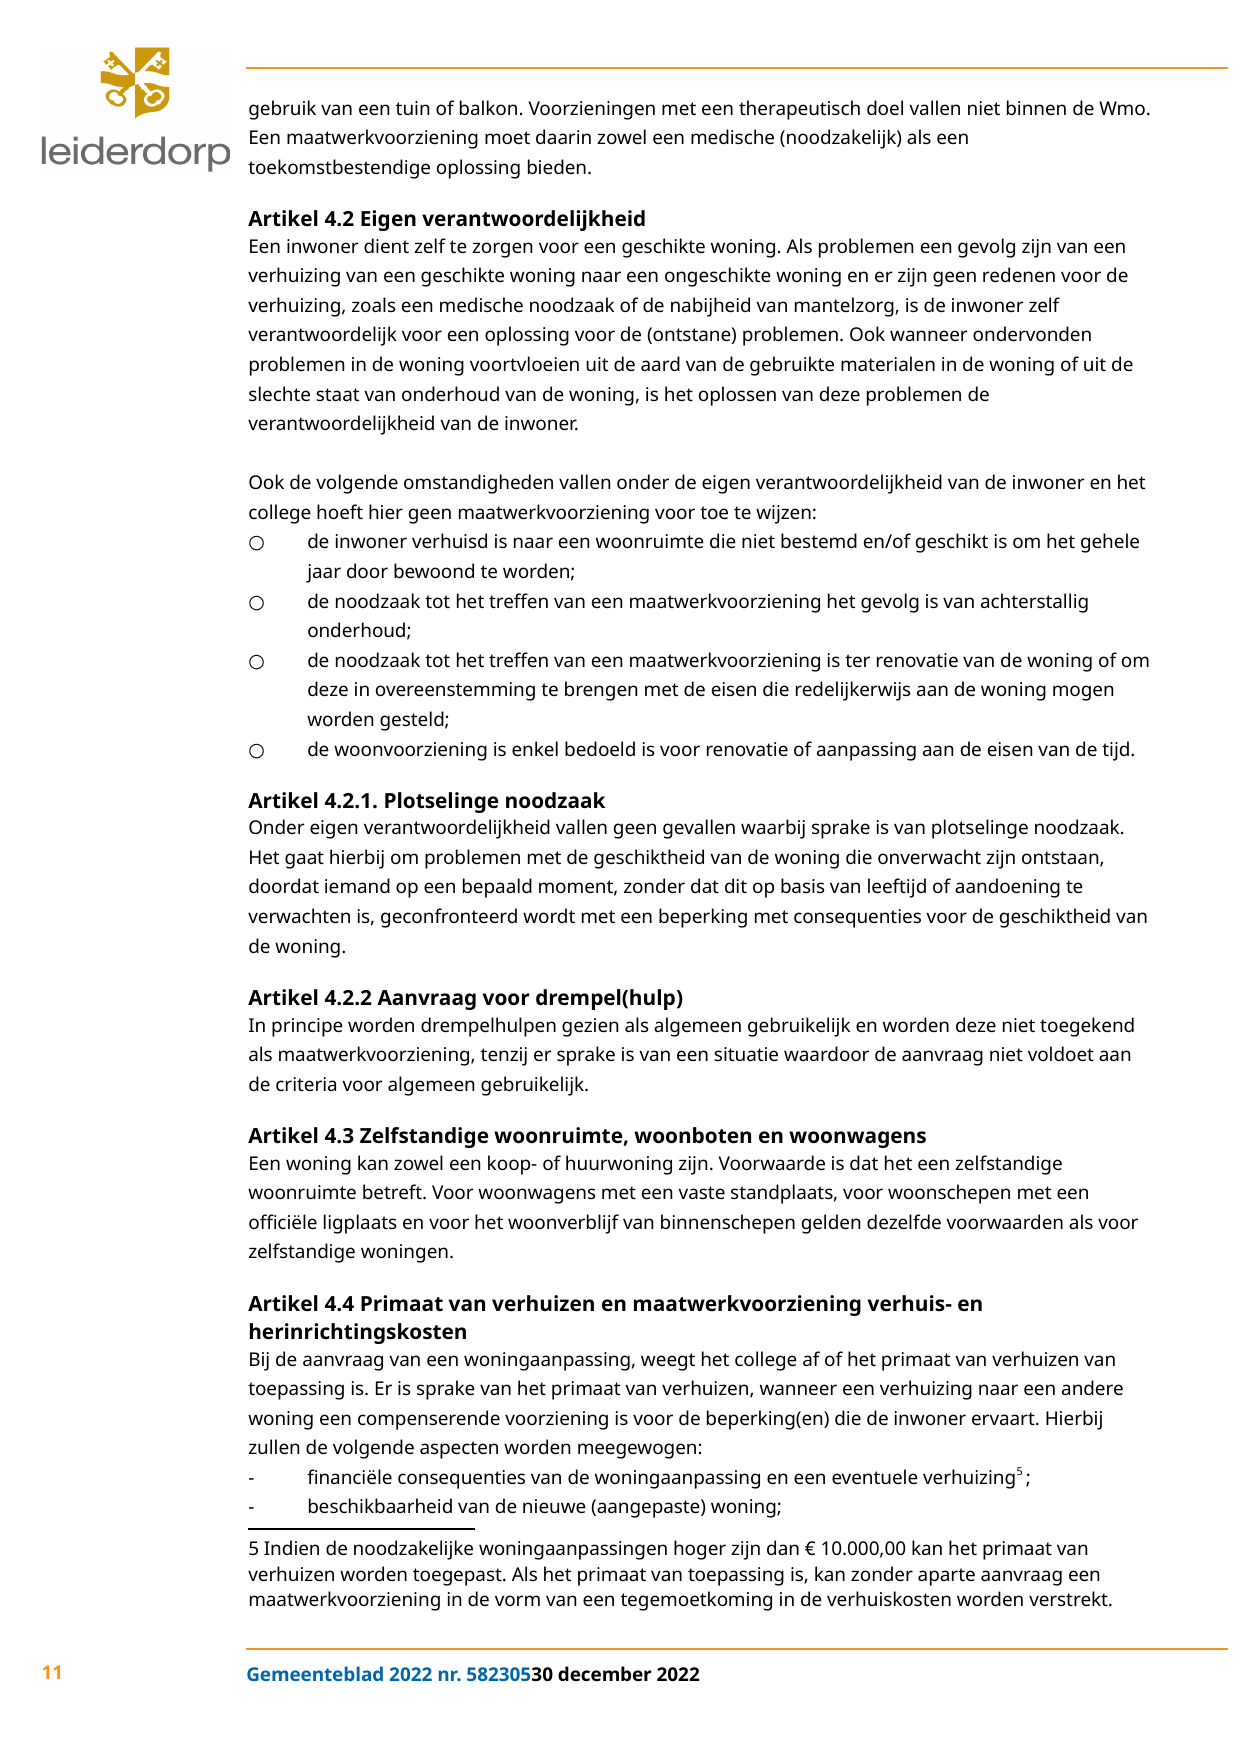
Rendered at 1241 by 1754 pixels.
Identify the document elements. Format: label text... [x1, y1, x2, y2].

picture [41, 47, 231, 172]
text Een woning kan zowel een koop- of huurwoning zijn. Voorwaarde is dat het een zelfstandige woonruimte betreft. Voor woonwagens met een vaste standplaats, voor woonschepen met een officiële ligplaats en voor het woonverblijf van binnenschepen gelden dezelfde voorwaarden als voor zelfstandige woningen. [248, 1150, 1152, 1264]
text Artikel 4.2 Eigen verantwoordelijkheid [248, 204, 1152, 233]
text gebruik van een tuin of balkon. Voorzieningen met een therapeutisch doel vallen niet binnen de Wmo. Een maatwerkvoorziening moet daarin zowel een medische (noodzakelijk) als een toekomstbestendige oplossing bieden. [248, 95, 1152, 180]
text Artikel 4.3 Zelfstandige woonruimte, woonboten en woonwagens [248, 1121, 1152, 1150]
text Artikel 4.2.1. Plotselinge noodzaak [248, 786, 1152, 814]
list de noodzaak tot het treffen van een maatwerkvoorziening is ter renovatie van de woning of om deze in overeenstemming te brengen met de eisen die redelijkerwijs aan de woning mogen worden gesteld; [248, 647, 1152, 732]
text Bij de aanvraag van een woningaanpassing, weegt het college af of het primaat van verhuizen van toepassing is. Er is sprake van het primaat van verhuizen, wanneer een verhuizing naar een andere woning een compenserende voorziening is voor de beperking(en) die de inwoner ervaart. Hierbij zullen de volgende aspecten worden meegewogen: [248, 1346, 1152, 1460]
list Indien de noodzakelijke woningaanpassingen hoger zijn dan € 10.000,00 kan het primaat van verhuizen worden toegepast. Als het primaat van toepassing is, kan zonder aparte aanvraag een maatwerkvoorziening in de vorm van een tegemoetkoming in de verhuiskosten worden verstrekt. [248, 1535, 1152, 1612]
list de woonvoorziening is enkel bedoeld is voor renovatie of aanpassing aan de eisen van de tijd. [248, 736, 1152, 761]
text Artikel 4.4 Primaat van verhuizen en maatwerkvoorziening verhuis- en herinrichtingskosten [248, 1289, 1152, 1346]
list financiële consequenties van de woningaanpassing en een eventuele verhuizing; [248, 1464, 1152, 1490]
list beschikbaarheid van de nieuwe (aangepaste) woning; [248, 1494, 1152, 1519]
text Een inwoner dient zelf te zorgen voor een geschikte woning. Als problemen een gevolg zijn van een verhuizing van een geschikte woning naar een ongeschikte woning en er zijn geen redenen voor de verhuizing, zoals een medische noodzaak of de nabijheid van mantelzorg, is de inwoner zelf verantwoordelijk voor een oplossing voor de (ontstane) problemen. Ook wanneer ondervonden problemen in de woning voortvloeien uit de aard van de gebruikte materialen in de woning of uit de slechte staat van onderhoud van de woning, is het oplossen van deze problemen de verantwoordelijkheid van de inwoner. [248, 233, 1152, 436]
text In principe worden drempelhulpen gezien als algemeen gebruikelijk en worden deze niet toegekend als maatwerkvoorziening, tenzij er sprake is van een situatie waardoor de aanvraag niet voldoet aan de criteria voor algemeen gebruikelijk. [248, 1012, 1152, 1097]
text Artikel 4.2.2 Aanvraag voor drempel(hulp) [248, 983, 1152, 1012]
text Ook de volgende omstandigheden vallen onder de eigen verantwoordelijkheid van de inwoner en het college hoeft hier geen maatwerkvoorziening voor toe te wijzen: [248, 469, 1152, 525]
text Onder eigen verantwoordelijkheid vallen geen gevallen waarbij sprake is van plotselinge noodzaak. Het gaat hierbij om problemen met de geschiktheid van de woning die onverwacht zijn ontstaan, doordat iemand op een bepaald moment, zonder dat dit op basis van leeftijd of aandoening te verwachten is, geconfronteerd wordt met een beperking met consequenties voor de geschiktheid van de woning. [248, 814, 1152, 959]
list de inwoner verhuisd is naar een woonruimte die niet bestemd en/of geschikt is om het gehele jaar door bewoond te worden; [248, 529, 1152, 584]
list de noodzaak tot het treffen van een maatwerkvoorziening het gevolg is van achterstallig onderhoud; [248, 588, 1152, 643]
